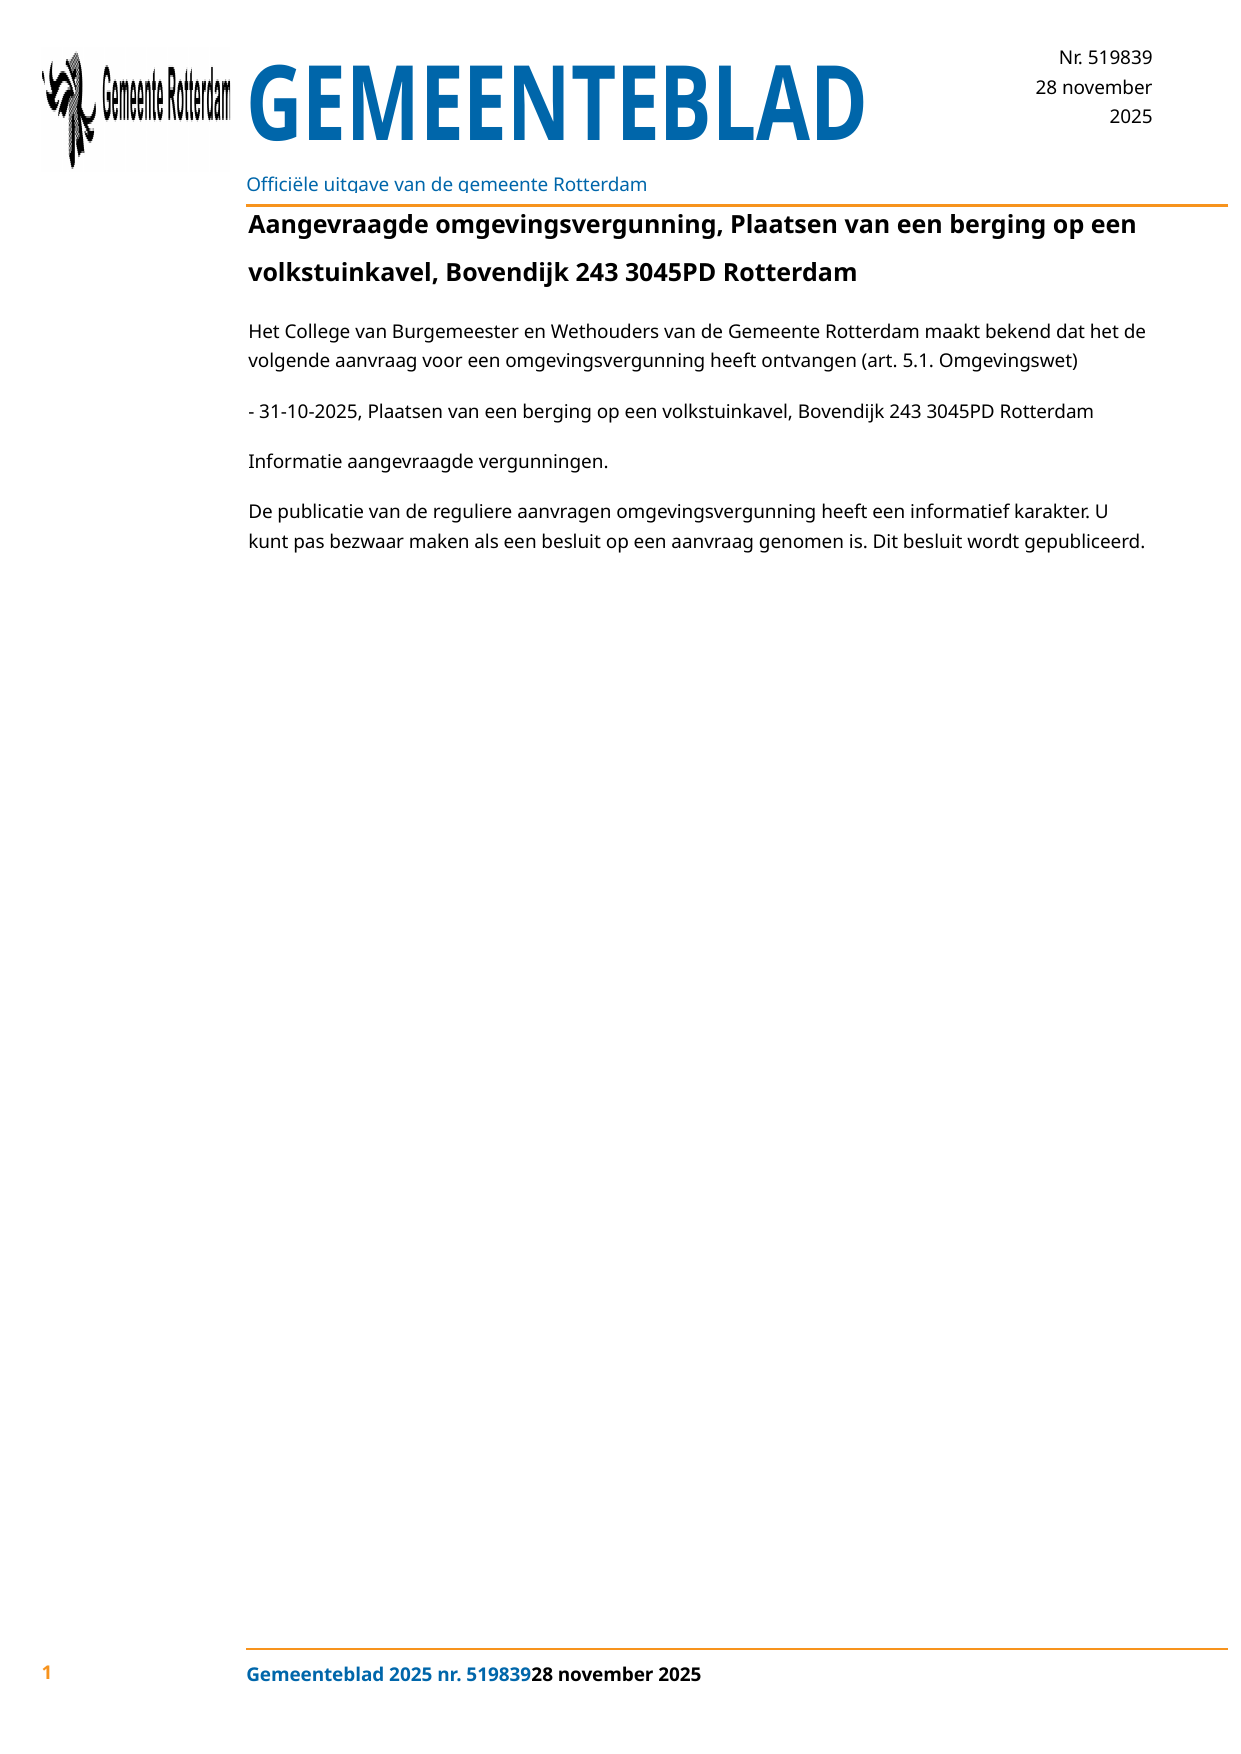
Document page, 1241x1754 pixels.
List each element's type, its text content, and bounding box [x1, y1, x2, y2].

text Informatie aangevraagde vergunningen. [248, 448, 1152, 474]
text De publicatie van de reguliere aanvragen omgevingsvergunning heeft een informatief karakter. U kunt pas bezwaar maken als een besluit op een aanvraag genomen is. Dit besluit wordt gepubliceerd. [248, 499, 1152, 554]
picture [41, 47, 231, 172]
text Aangevraagde omgevingsvergunning, Plaatsen van een berging op een volkstuinkavel, Bovendijk 243 3045PD Rotterdam [248, 207, 1152, 288]
text - 31-10-2025, Plaatsen van een berging op een volkstuinkavel, Bovendijk 243 3045PD Rotterdam [248, 398, 1152, 424]
text Het College van Burgemeester en Wethouders van de Gemeente Rotterdam maakt bekend dat het de volgende aanvraag voor een omgevingsvergunning heeft ontvangen (art. 5.1. Omgevingswet) [248, 318, 1152, 373]
